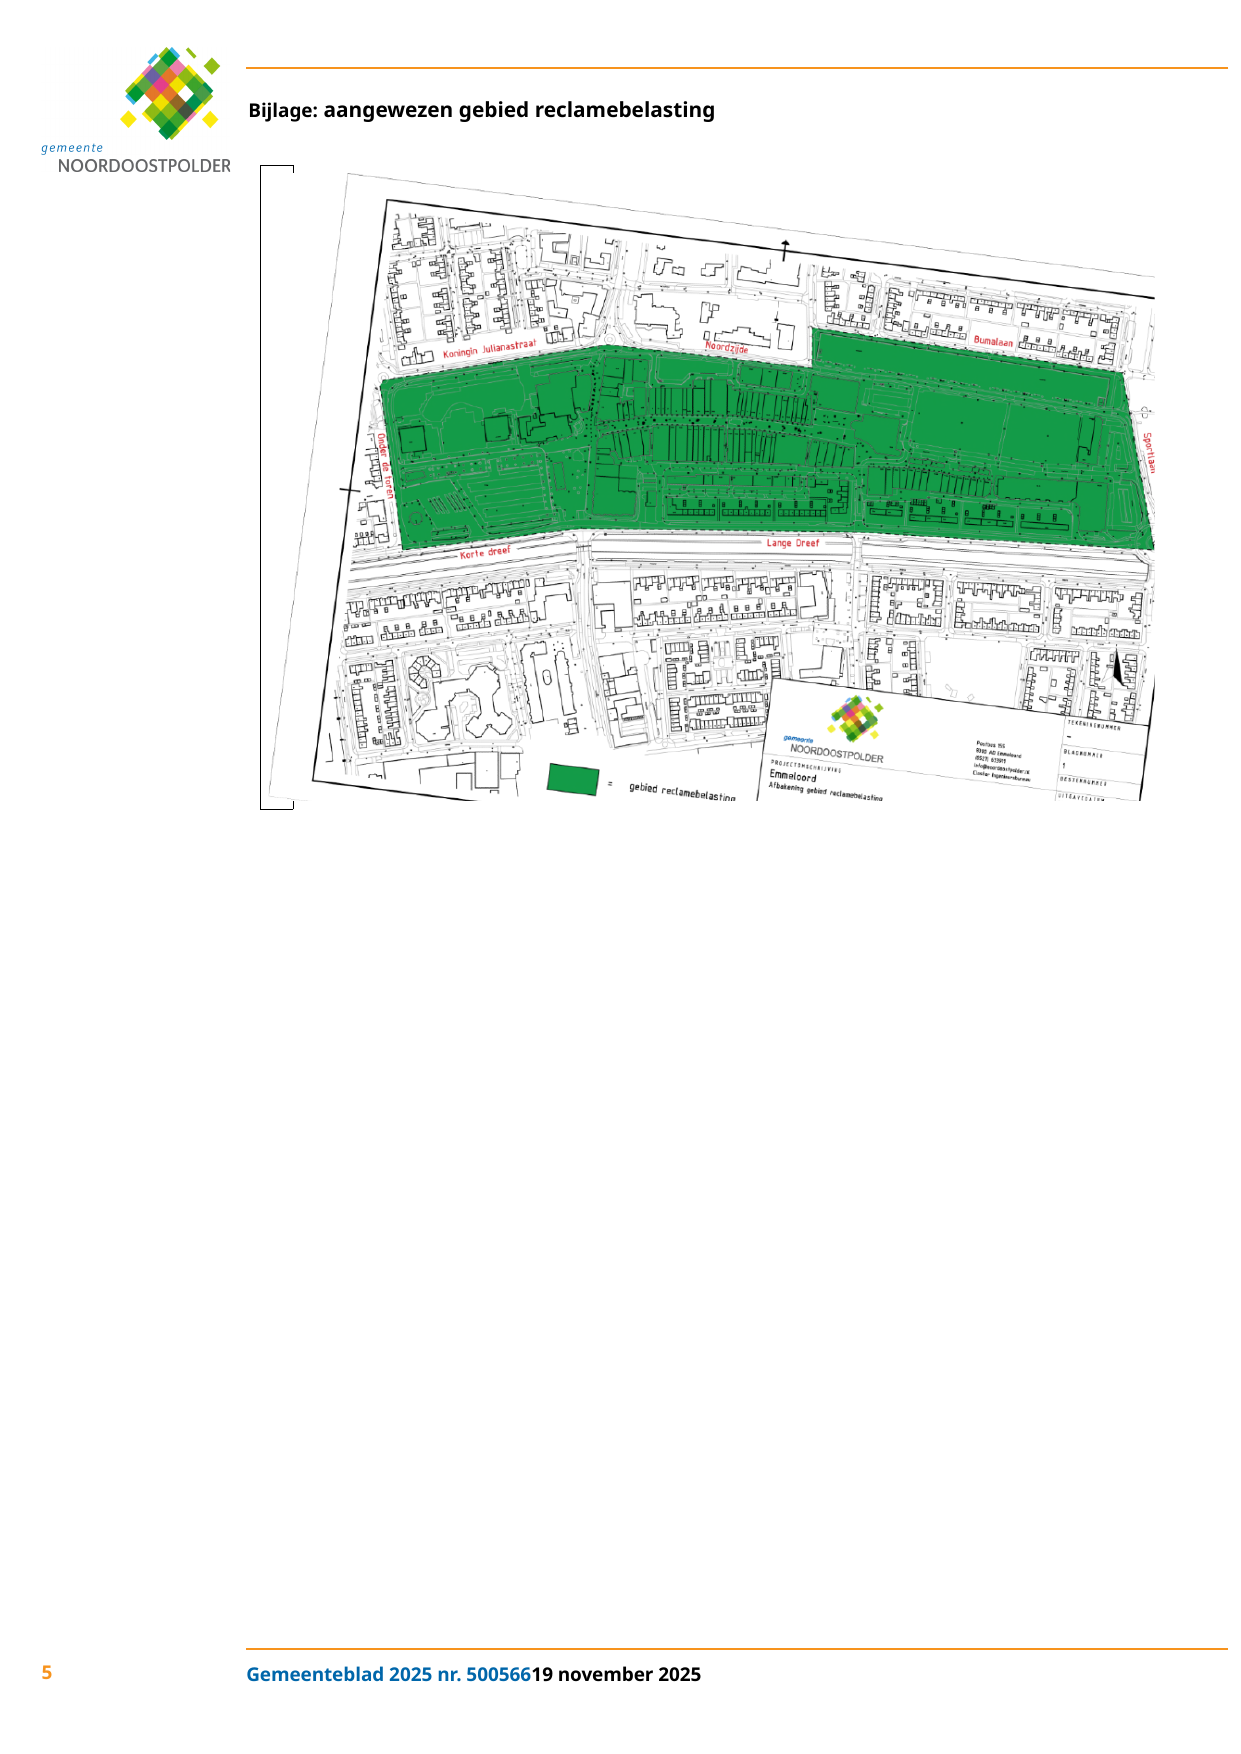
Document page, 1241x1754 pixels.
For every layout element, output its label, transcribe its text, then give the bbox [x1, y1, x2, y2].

picture [268, 173, 1155, 801]
text Bijlage: aangewezen gebied reclamebelasting [248, 95, 1152, 123]
picture [41, 47, 231, 172]
